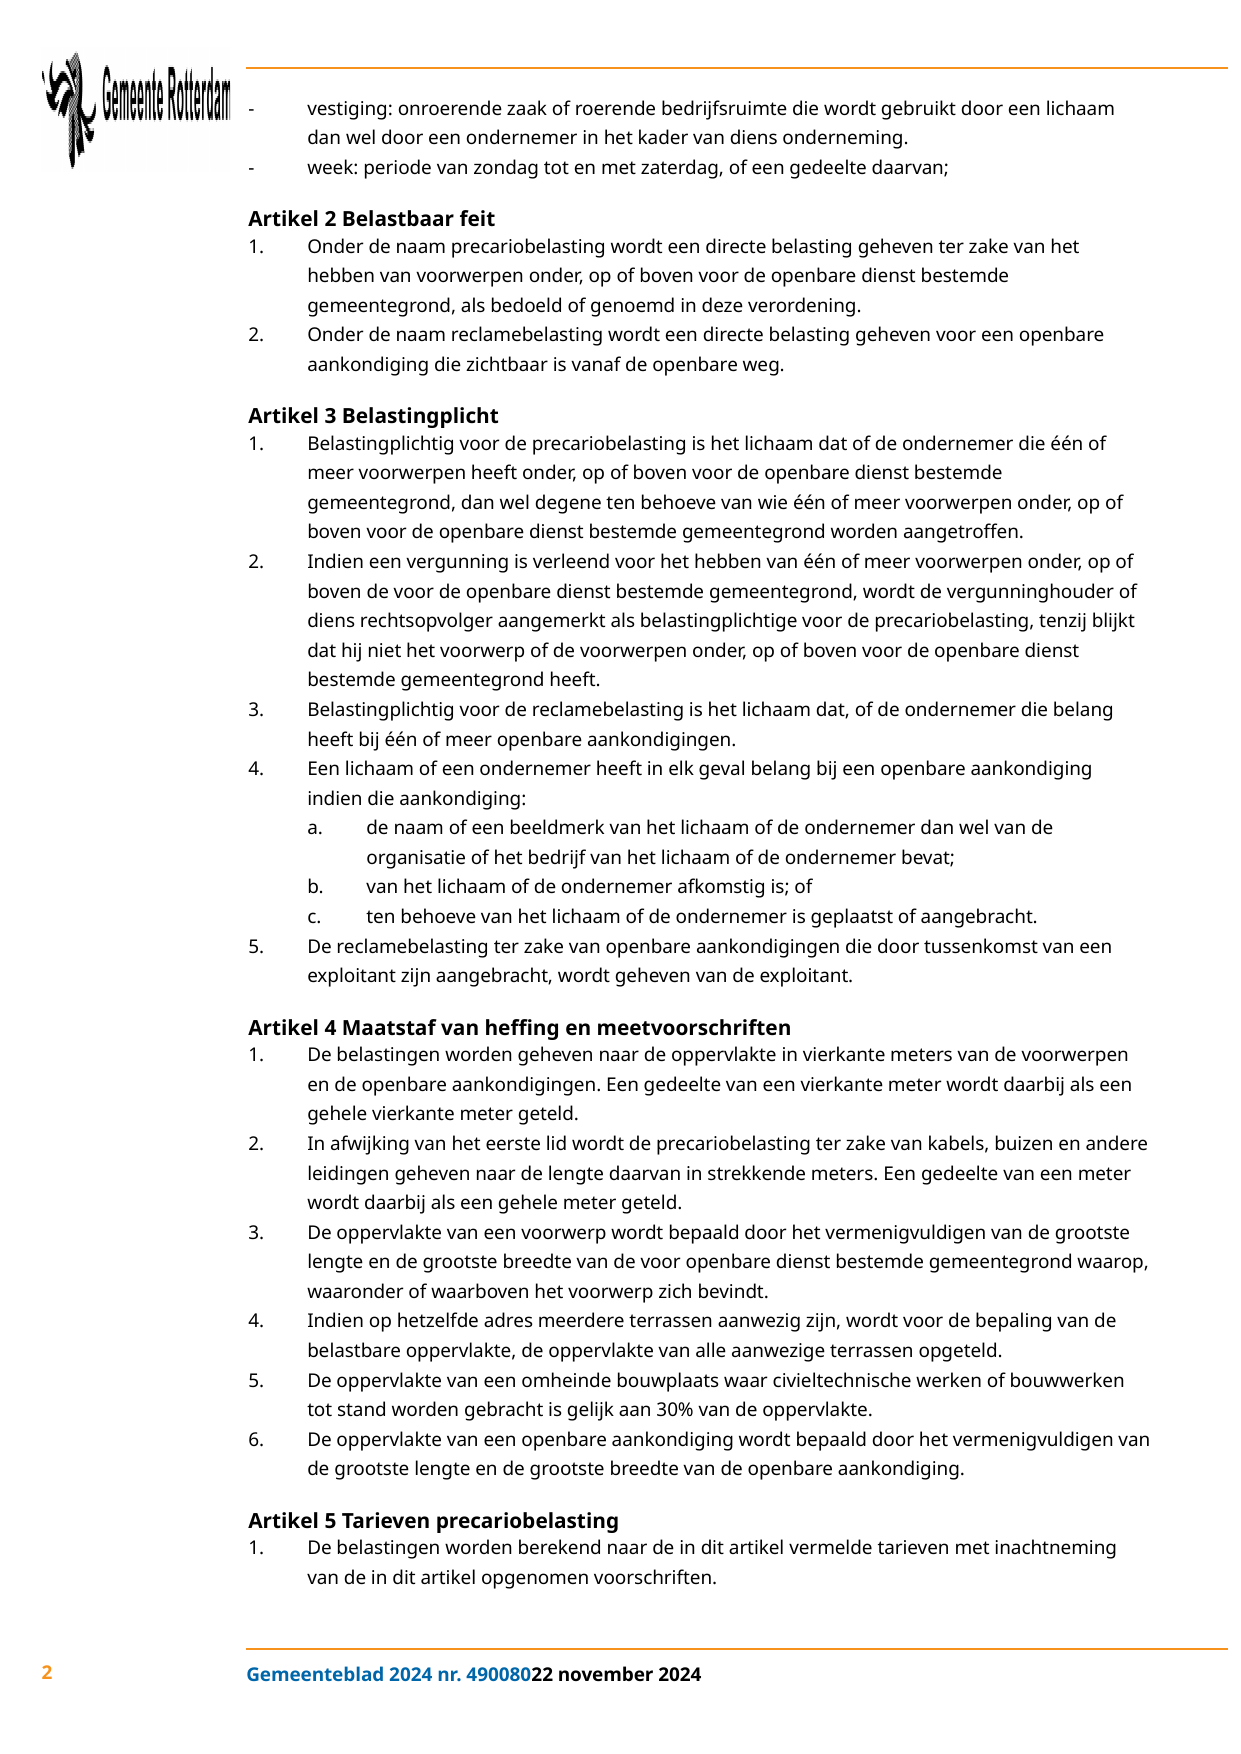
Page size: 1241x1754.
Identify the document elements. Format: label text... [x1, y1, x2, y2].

list Belastingplichtig voor de precariobelasting is het lichaam dat of de ondernemer die één of meer voorwerpen heeft onder, op of boven voor de openbare dienst bestemde gemeentegrond, dan wel degene ten behoeve van wie één of meer voorwerpen onder, op of boven voor de openbare dienst bestemde gemeentegrond worden aangetroffen. [248, 430, 1152, 544]
text Artikel 2 Belastbaar feit [248, 204, 1152, 233]
list ten behoeve van het lichaam of de ondernemer is geplaatst of aangebracht. [307, 903, 1152, 929]
list De belastingen worden berekend naar de in dit artikel vermelde tarieven met inachtneming van de in dit artikel opgenomen voorschriften. [248, 1534, 1152, 1590]
list De oppervlakte van een voorwerp wordt bepaald door het vermenigvuldigen van de grootste lengte en de grootste breedte van de voor openbare dienst bestemde gemeentegrond waarop, waaronder of waarboven het voorwerp zich bevindt. [248, 1219, 1152, 1304]
list Onder de naam precariobelasting wordt een directe belasting geheven ter zake van het hebben van voorwerpen onder, op of boven voor de openbare dienst bestemde gemeentegrond, als bedoeld of genoemd in deze verordening. [248, 233, 1152, 318]
list week: periode van zondag tot en met zaterdag, of een gedeelte daarvan; [248, 154, 1152, 180]
list De reclamebelasting ter zake van openbare aankondigingen die door tussenkomst van een exploitant zijn aangebracht, wordt geheven van de exploitant. [248, 933, 1152, 988]
list Indien een vergunning is verleend voor het hebben van één of meer voorwerpen onder, op of boven de voor de openbare dienst bestemde gemeentegrond, wordt de vergunninghouder of diens rechtsopvolger aangemerkt als belastingplichtige voor de precariobelasting, tenzij blijkt dat hij niet het voorwerp of de voorwerpen onder, op of boven voor de openbare dienst bestemde gemeentegrond heeft. [248, 548, 1152, 692]
list Indien op hetzelfde adres meerdere terrassen aanwezig zijn, wordt voor de bepaling van de belastbare oppervlakte, de oppervlakte van alle aanwezige terrassen opgeteld. [248, 1308, 1152, 1363]
list De oppervlakte van een omheinde bouwplaats waar civieltechnische werken of bouwwerken tot stand worden gebracht is gelijk aan 30% van de oppervlakte. [248, 1367, 1152, 1422]
text Artikel 3 Belastingplicht [248, 402, 1152, 430]
picture [41, 47, 231, 172]
list vestiging: onroerende zaak of roerende bedrijfsruimte die wordt gebruikt door een lichaam dan wel door een ondernemer in het kader van diens onderneming. [248, 95, 1152, 150]
list De belastingen worden geheven naar de oppervlakte in vierkante meters van de voorwerpen en de openbare aankondigingen. Een gedeelte van een vierkante meter wordt daarbij als een gehele vierkante meter geteld. [248, 1041, 1152, 1126]
list van het lichaam of de ondernemer afkomstig is; of [307, 874, 1152, 899]
list de naam of een beeldmerk van het lichaam of de ondernemer dan wel van de organisatie of het bedrijf van het lichaam of de ondernemer bevat; [307, 814, 1152, 870]
list In afwijking van het eerste lid wordt de precariobelasting ter zake van kabels, buizen en andere leidingen geheven naar de lengte daarvan in strekkende meters. Een gedeelte van een meter wordt daarbij als een gehele meter geteld. [248, 1130, 1152, 1215]
list Een lichaam of een ondernemer heeft in elk geval belang bij een openbare aankondiging indien die aankondiging: [248, 755, 1152, 811]
list De oppervlakte van een openbare aankondiging wordt bepaald door het vermenigvuldigen van de grootste lengte en de grootste breedte van de openbare aankondiging. [248, 1426, 1152, 1481]
text Artikel 4 Maatstaf van heffing en meetvoorschriften [248, 1013, 1152, 1041]
list Onder de naam reclamebelasting wordt een directe belasting geheven voor een openbare aankondiging die zichtbaar is vanaf de openbare weg. [248, 322, 1152, 377]
text Artikel 5 Tarieven precariobelasting [248, 1506, 1152, 1534]
list Belastingplichtig voor de reclamebelasting is het lichaam dat, of de ondernemer die belang heeft bij één of meer openbare aankondigingen. [248, 696, 1152, 752]
